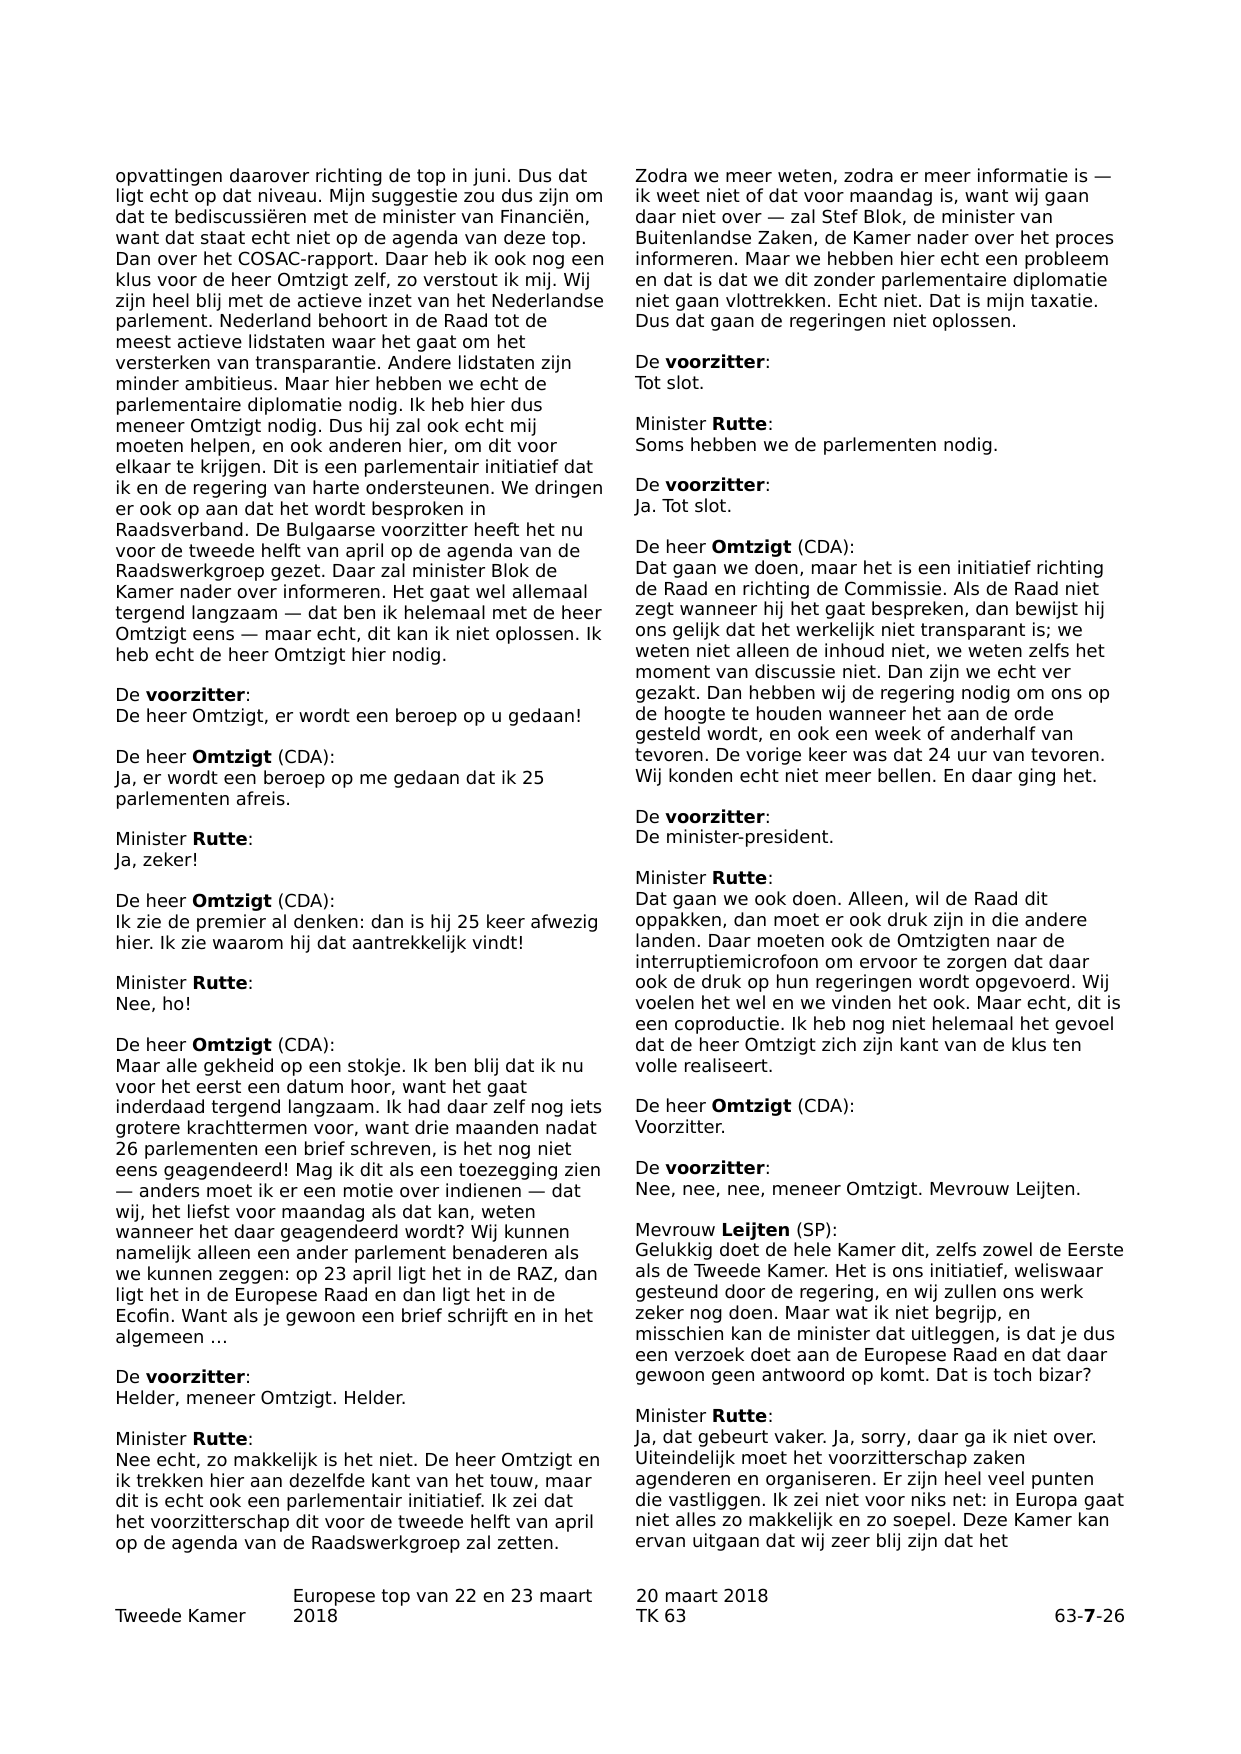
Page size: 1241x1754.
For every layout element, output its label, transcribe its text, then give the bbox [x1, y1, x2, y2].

text De voorzitter: [635, 352, 1125, 373]
text Zodra we meer weten, zodra er meer informatie is — ik weet niet of dat voor maandag is, want wij gaan daar niet over — zal Stef Blok, de minister van Buitenlandse Zaken, de Kamer nader over het proces informeren. Maar we hebben hier echt een probleem en dat is dat we dit zonder parlementaire diplomatie niet gaan vlottrekken. Echt niet. Dat is mijn taxatie. Dus dat gaan de regeringen niet oplossen. [635, 165, 1125, 332]
text De voorzitter: [635, 1158, 1125, 1179]
text De heer Omtzigt (CDA): [115, 747, 605, 768]
text Minister Rutte: [115, 1429, 605, 1449]
text Nee, nee, nee, meneer Omtzigt. Mevrouw Leijten. [635, 1179, 1125, 1199]
text Soms hebben we de parlementen nodig. [635, 434, 1125, 455]
text Gelukkig doet de hele Kamer dit, zelfs zowel de Eerste als de Tweede Kamer. Het is ons initiatief, weliswaar gesteund door de regering, en wij zullen ons werk zeker nog doen. Maar wat ik niet begrijp, en misschien kan de minister dat uitleggen, is dat je dus een verzoek doet aan de Europese Raad en dat daar gewoon geen antwoord op komt. Dat is toch bizar? [635, 1240, 1125, 1386]
text Ja, dat gebeurt vaker. Ja, sorry, daar ga ik niet over. Uiteindelijk moet het voorzitterschap zaken agenderen en organiseren. Er zijn heel veel punten die vastliggen. Ik zei niet voor niks net: in Europa gaat niet alles zo makkelijk en zo soepel. Deze Kamer kan ervan uitgaan dat wij zeer blij zijn dat het [635, 1427, 1125, 1552]
text De voorzitter: [635, 475, 1125, 496]
text Minister Rutte: [115, 829, 605, 850]
text Helder, meneer Omtzigt. Helder. [115, 1388, 605, 1409]
text Minister Rutte: [635, 868, 1125, 889]
text Voorzitter. [635, 1117, 1125, 1138]
text Minister Rutte: [115, 973, 605, 994]
text De voorzitter: [115, 1367, 605, 1388]
text De minister-president. [635, 827, 1125, 848]
text Ja, er wordt een beroep op me gedaan dat ik 25 parlementen afreis. [115, 768, 605, 809]
text Dat gaan we doen, maar het is een initiatief richting de Raad en richting de Commissie. Als de Raad niet zegt wanneer hij het gaat bespreken, dan bewijst hij ons gelijk dat het werkelijk niet transparant is; we weten niet alleen de inhoud niet, we weten zelfs het moment van discussie niet. Dan zijn we echt ver gezakt. Dan hebben wij de regering nodig om ons op de hoogte te houden wanneer het aan de orde gesteld wordt, en ook een week of anderhalf van tevoren. De vorige keer was dat 24 uur van tevoren. Wij konden echt niet meer bellen. En daar ging het. [635, 557, 1125, 787]
text Minister Rutte: [635, 1406, 1125, 1427]
text De heer Omtzigt (CDA): [115, 1035, 605, 1056]
text Ik zie de premier al denken: dan is hij 25 keer afwezig hier. Ik zie waarom hij dat aantrekkelijk vindt! [115, 912, 605, 953]
text Dan over het COSAC-rapport. Daar heb ik ook nog een klus voor de heer Omtzigt zelf, zo verstout ik mij. Wij zijn heel blij met de actieve inzet van het Nederlandse parlement. Nederland behoort in de Raad tot de meest actieve lidstaten waar het gaat om het versterken van transparantie. Andere lidstaten zijn minder ambitieus. Maar hier hebben we echt de parlementaire diplomatie nodig. Ik heb hier dus meneer Omtzigt nodig. Dus hij zal ook echt mij moeten helpen, en ook anderen hier, om dit voor elkaar te krijgen. Dit is een parlementair initiatief dat ik en de regering van harte ondersteunen. We dringen er ook op aan dat het wordt besproken in Raadsverband. De Bulgaarse voorzitter heeft het nu voor de tweede helft van april op de agenda van de Raadswerkgroep gezet. Daar zal minister Blok de Kamer nader over informeren. Het gaat wel allemaal tergend langzaam — dat ben ik helemaal met de heer Omtzigt eens — maar echt, dit kan ik niet oplossen. Ik heb echt de heer Omtzigt hier nodig. [115, 249, 605, 665]
text Tot slot. [635, 373, 1125, 393]
text Nee echt, zo makkelijk is het niet. De heer Omtzigt en ik trekken hier aan dezelfde kant van het touw, maar dit is echt ook een parlementair initiatief. Ik zei dat het voorzitterschap dit voor de tweede helft van april op de agenda van de Raadswerkgroep zal zetten. [115, 1449, 605, 1554]
text opvattingen daarover richting de top in juni. Dus dat ligt echt op dat niveau. Mijn suggestie zou dus zijn om dat te bediscussiëren met de minister van Financiën, want dat staat echt niet op de agenda van deze top. [115, 165, 605, 249]
text De heer Omtzigt, er wordt een beroep op u gedaan! [115, 706, 605, 727]
text Dat gaan we ook doen. Alleen, wil de Raad dit oppakken, dan moet er ook druk zijn in die andere landen. Daar moeten ook de Omtzigten naar de interruptiemicrofoon om ervoor te zorgen dat daar ook de druk op hun regeringen wordt opgevoerd. Wij voelen het wel en we vinden het ook. Maar echt, dit is een coproductie. Ik heb nog niet helemaal het gevoel dat de heer Omtzigt zich zijn kant van de klus ten volle realiseert. [635, 889, 1125, 1076]
text Ja, zeker! [115, 850, 605, 871]
text De heer Omtzigt (CDA): [635, 537, 1125, 557]
text Minister Rutte: [635, 413, 1125, 434]
text De voorzitter: [635, 807, 1125, 827]
text Nee, ho! [115, 994, 605, 1015]
text De heer Omtzigt (CDA): [635, 1096, 1125, 1117]
text De heer Omtzigt (CDA): [115, 891, 605, 912]
text Maar alle gekheid op een stokje. Ik ben blij dat ik nu voor het eerst een datum hoor, want het gaat inderdaad tergend langzaam. Ik had daar zelf nog iets grotere krachttermen voor, want drie maanden nadat 26 parlementen een brief schreven, is het nog niet eens geagendeerd! Mag ik dit als een toezegging zien — anders moet ik er een motie over indienen — dat wij, het liefst voor maandag als dat kan, weten wanneer het daar geagendeerd wordt? Wij kunnen namelijk alleen een ander parlement benaderen als we kunnen zeggen: op 23 april ligt het in de RAZ, dan ligt het in de Europese Raad en dan ligt het in de Ecofin. Want als je gewoon een brief schrijft en in het algemeen … [115, 1056, 605, 1347]
text Mevrouw Leijten (SP): [635, 1219, 1125, 1240]
text De voorzitter: [115, 685, 605, 706]
text Ja. Tot slot. [635, 496, 1125, 517]
